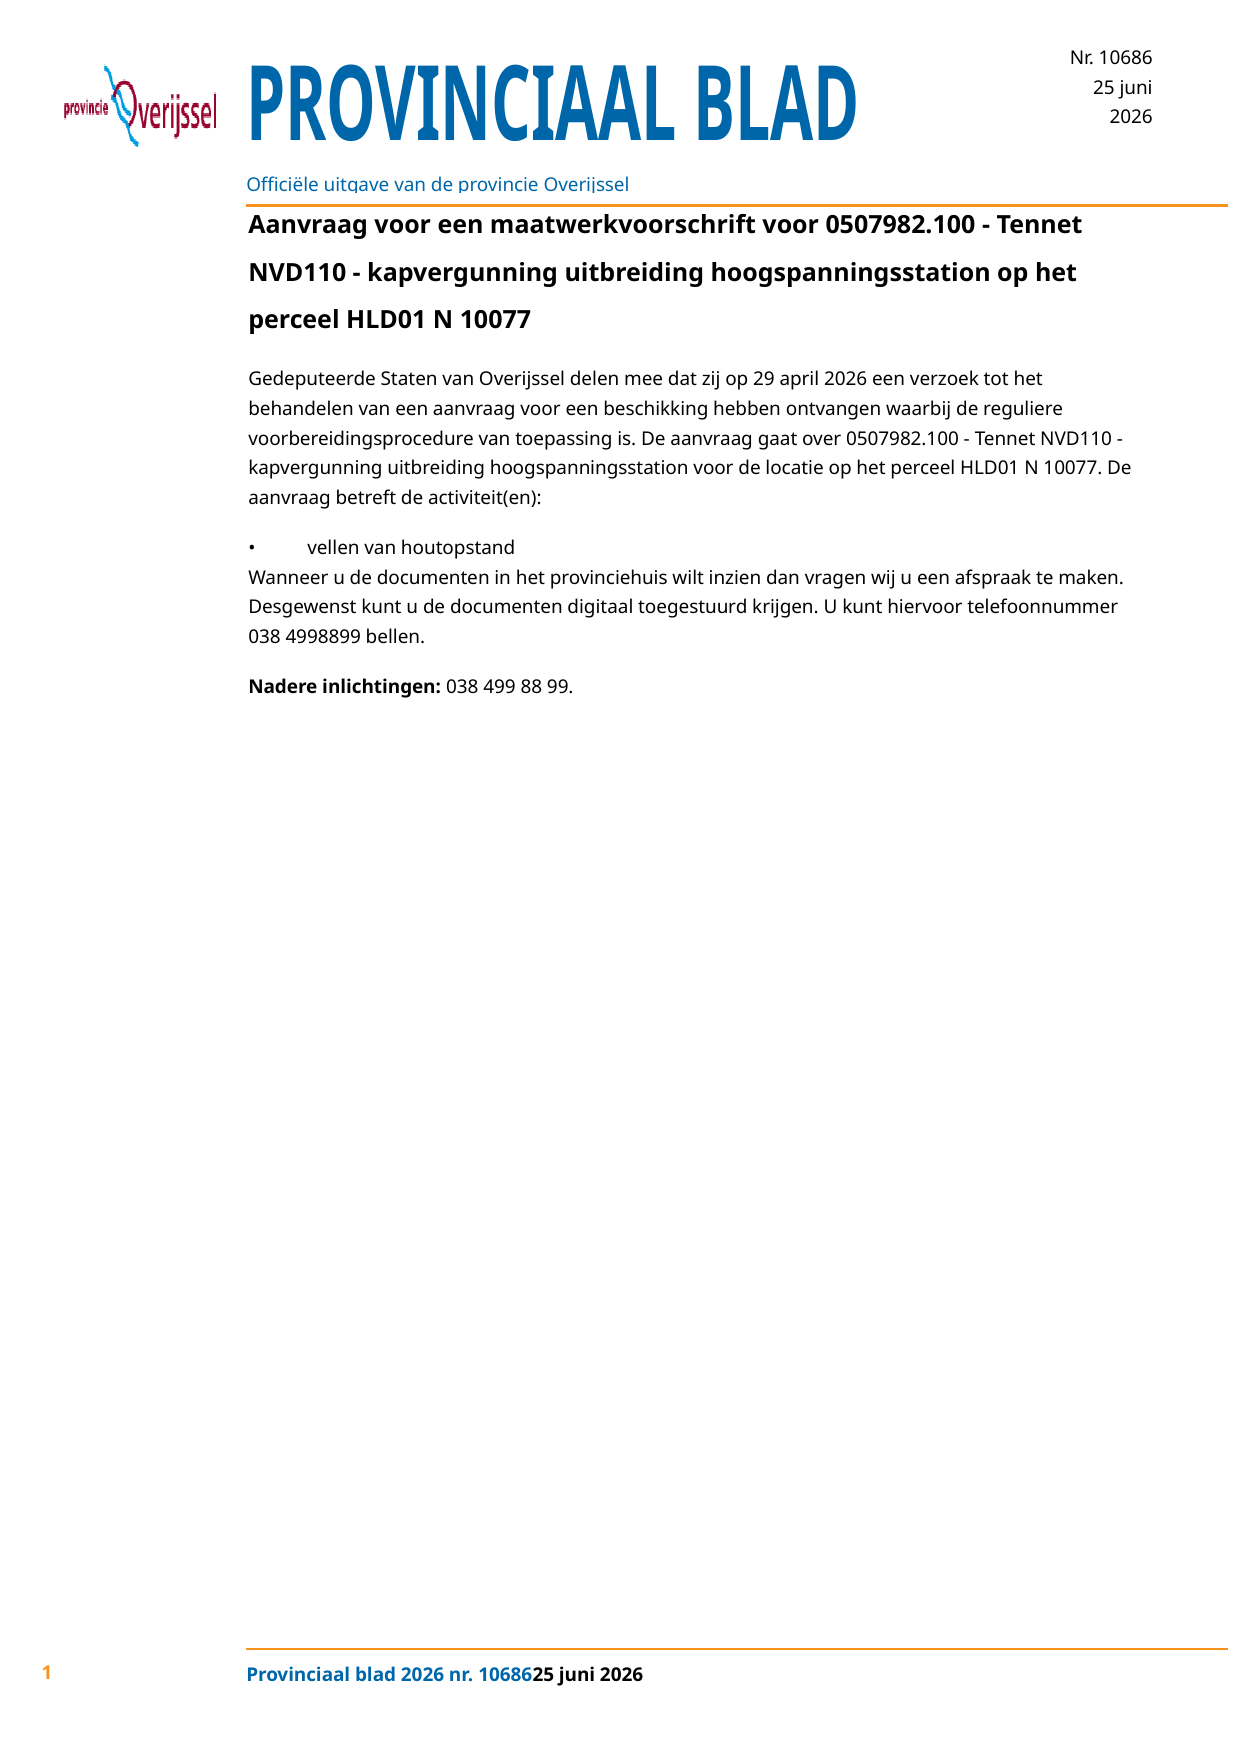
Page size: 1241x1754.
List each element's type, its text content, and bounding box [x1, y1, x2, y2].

list vellen van houtopstand [248, 534, 1152, 560]
text Aanvraag voor een maatwerkvoorschrift voor 0507982.100 - Tennet NVD110 - kapvergunning uitbreiding hoogspanningsstation op het perceel HLD01 N 10077 [248, 207, 1152, 336]
picture [41, 47, 231, 172]
text Wanneer u de documenten in het provinciehuis wilt inzien dan vragen wij u een afspraak te maken. Desgewenst kunt u de documenten digitaal toegestuurd krijgen. U kunt hiervoor telefoonnummer 038 4998899 bellen. [248, 564, 1152, 649]
text Gedeputeerde Staten van Overijssel delen mee dat zij op 29 april 2026 een verzoek tot het behandelen van een aanvraag voor een beschikking hebben ontvangen waarbij de reguliere voorbereidingsprocedure van toepassing is. De aanvraag gaat over 0507982.100 - Tennet NVD110 - kapvergunning uitbreiding hoogspanningsstation voor de locatie op het perceel HLD01 N 10077. De aanvraag betreft de activiteit(en): [248, 366, 1152, 509]
text Nadere inlichtingen: 038 499 88 99. [248, 673, 1152, 699]
